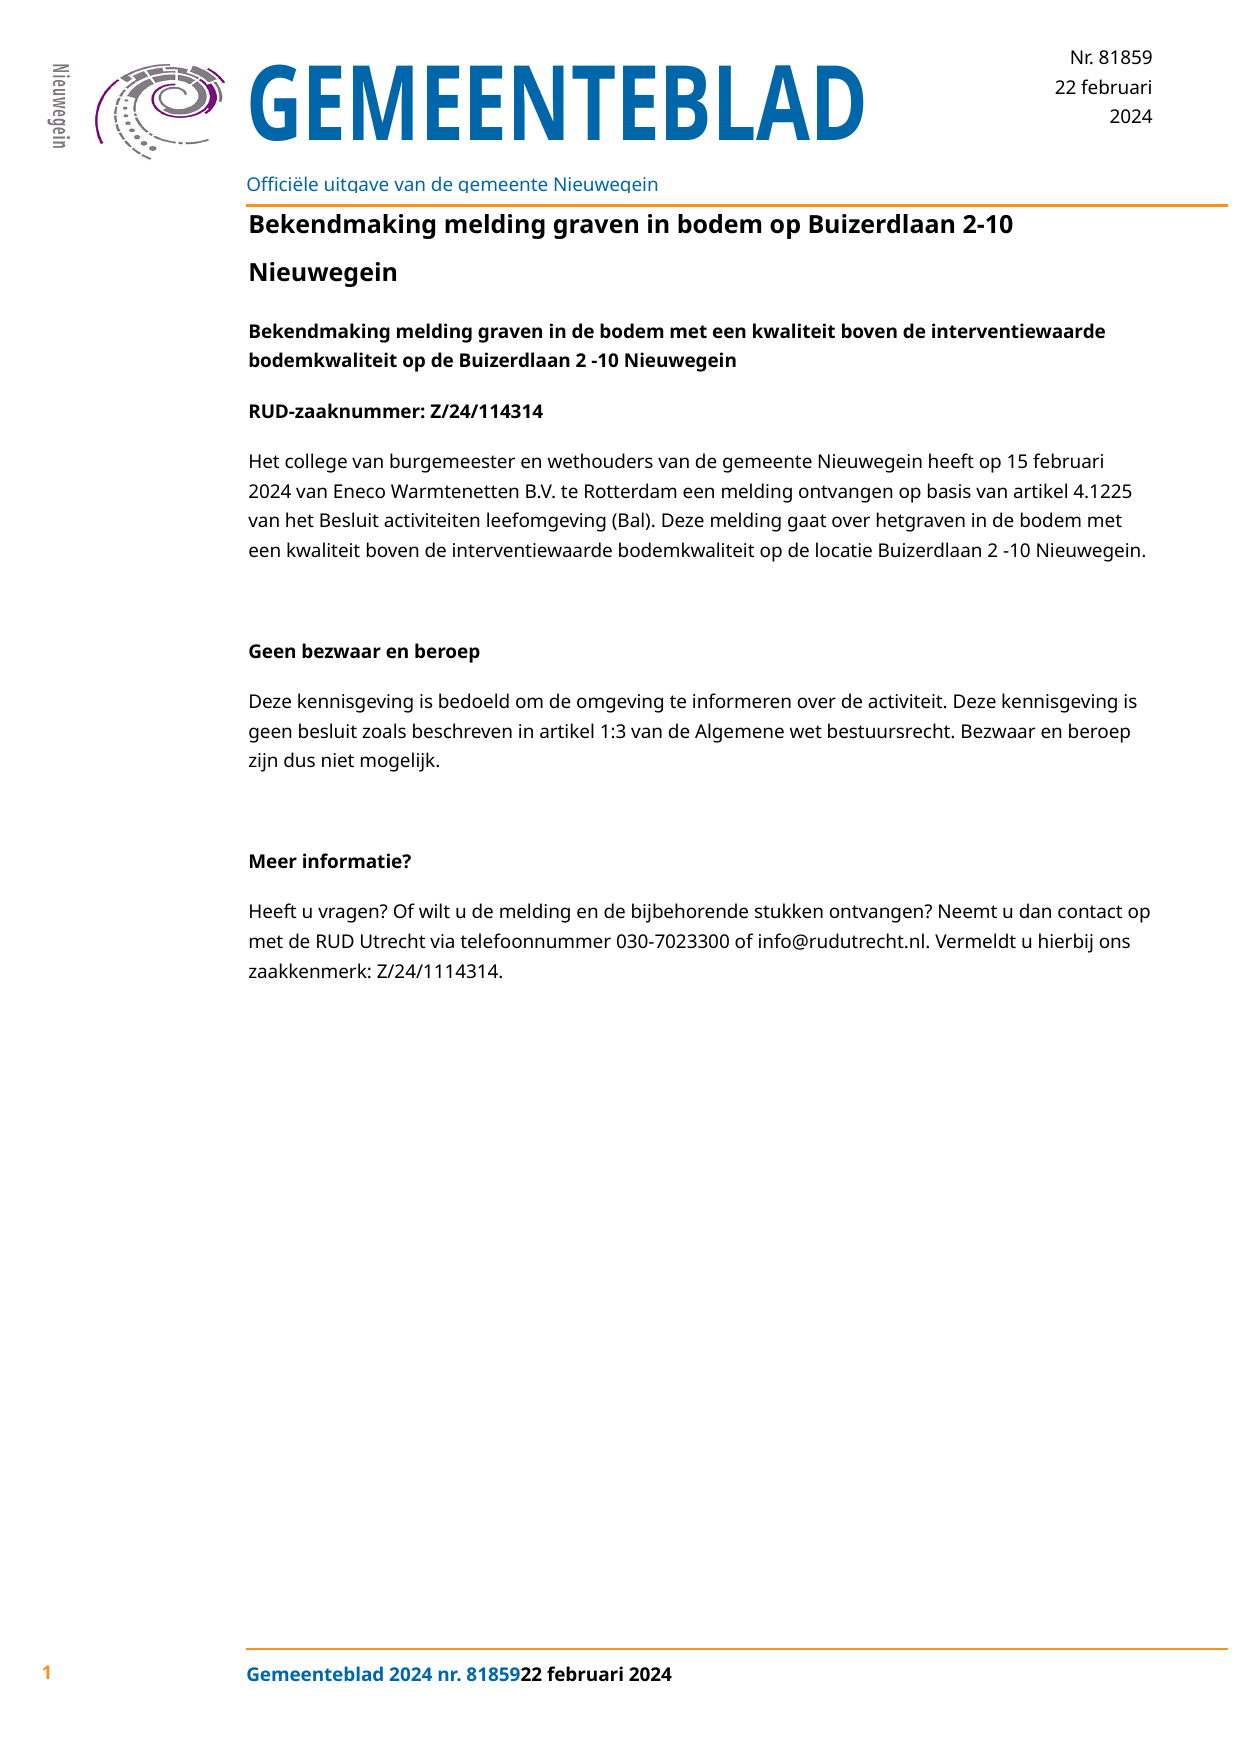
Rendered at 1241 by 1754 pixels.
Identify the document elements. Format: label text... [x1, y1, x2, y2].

text RUD-zaaknummer: Z/24/114314 [248, 398, 1152, 424]
text Bekendmaking melding graven in de bodem met een kwaliteit boven de interventiewaarde bodemkwaliteit op de Buizerdlaan 2 -10 Nieuwegein [248, 318, 1152, 373]
text Geen bezwaar en beroep [248, 638, 1152, 664]
text Meer informatie? [248, 848, 1152, 874]
text Heeft u vragen? Of wilt u de melding en de bijbehorende stukken ontvangen? Neemt u dan contact op met de RUD Utrecht via telefoonnummer 030-7023300 of info@rudutrecht.nl. Vermeldt u hierbij ons zaakkenmerk: Z/24/1114314. [248, 899, 1152, 984]
text Het college van burgemeester en wethouders van de gemeente Nieuwegein heeft op 15 februari 2024 van Eneco Warmtenetten B.V. te Rotterdam een melding ontvangen op basis van artikel 4.1225 van het Besluit activiteiten leefomgeving (Bal). Deze melding gaat over hetgraven in de bodem met een kwaliteit boven de interventiewaarde bodemkwaliteit op de locatie Buizerdlaan 2 -10 Nieuwegein. [248, 448, 1152, 563]
text Deze kennisgeving is bedoeld om de omgeving te informeren over de activiteit. Deze kennisgeving is geen besluit zoals beschreven in artikel 1:3 van de Algemene wet bestuursrecht. Bezwaar en beroep zijn dus niet mogelijk. [248, 688, 1152, 773]
picture [41, 47, 231, 172]
text Bekendmaking melding graven in bodem op Buizerdlaan 2-10 Nieuwegein [248, 207, 1152, 288]
